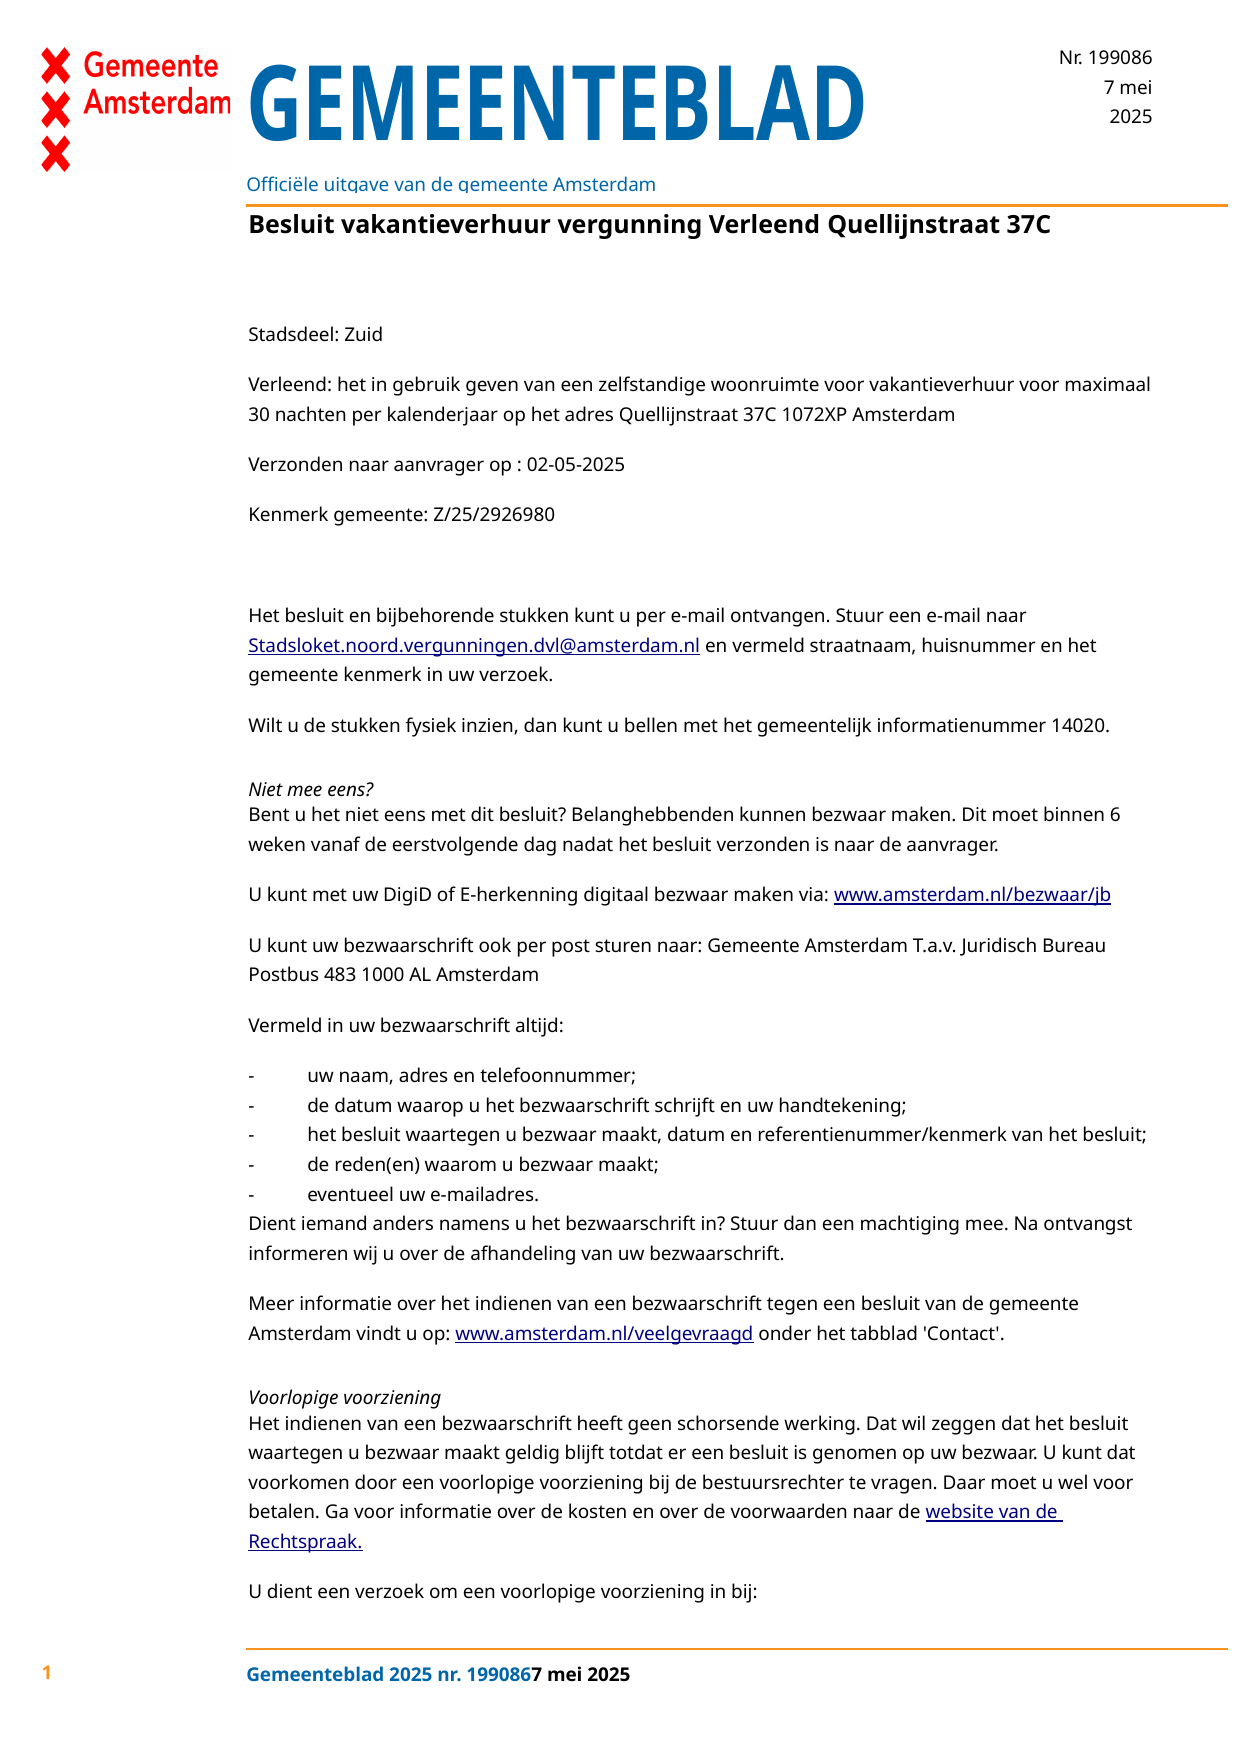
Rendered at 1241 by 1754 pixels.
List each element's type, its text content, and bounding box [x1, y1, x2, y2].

list eventueel uw e-mailadres. [248, 1181, 1152, 1207]
list het besluit waartegen u bezwaar maakt, datum en referentienummer/kenmerk van het besluit; [248, 1122, 1152, 1147]
text U kunt uw bezwaarschrift ook per post sturen naar: Gemeente Amsterdam T.a.v. Juridisch Bureau Postbus 483 1000 AL Amsterdam [248, 932, 1152, 987]
picture [41, 47, 231, 172]
text Besluit vakantieverhuur vergunning Verleend Quellijnstraat 37C [248, 207, 1152, 241]
text U dient een verzoek om een voorlopige voorziening in bij: [248, 1578, 1152, 1604]
text Niet mee eens? [248, 776, 1152, 802]
text Wilt u de stukken fysiek inzien, dan kunt u bellen met het gemeentelijk informatienummer 14020. [248, 712, 1152, 738]
text Dient iemand anders namens u het bezwaarschrift in? Stuur dan een machtiging mee. Na ontvangst informeren wij u over de afhandeling van uw bezwaarschrift. [248, 1210, 1152, 1266]
list uw naam, adres en telefoonnummer; [248, 1062, 1152, 1088]
text Meer informatie over het indienen van een bezwaarschrift tegen een besluit van de gemeente Amsterdam vindt u op: www.amsterdam.nl/veelgevraagd onder het tabblad 'Contact'. [248, 1290, 1152, 1346]
text Kenmerk gemeente: Z/25/2926980 [248, 502, 1152, 527]
list de reden(en) waarom u bezwaar maakt; [248, 1151, 1152, 1177]
text Het indienen van een bezwaarschrift heeft geen schorsende werking. Dat wil zeggen dat het besluit waartegen u bezwaar maakt geldig blijft totdat er een besluit is genomen op uw bezwaar. U kunt dat voorkomen door een voorlopige voorziening bij de bestuursrechter te vragen. Daar moet u wel voor betalen. Ga voor informatie over de kosten en over de voorwaarden naar de website van de Rechtspraak. [248, 1410, 1152, 1554]
text Voorlopige voorziening [248, 1384, 1152, 1410]
text Bent u het niet eens met dit besluit? Belanghebbenden kunnen bezwaar maken. Dit moet binnen 6 weken vanaf de eerstvolgende dag nadat het besluit verzonden is naar de aanvrager. [248, 802, 1152, 857]
text Stadsdeel: Zuid [248, 321, 1152, 346]
text Vermeld in uw bezwaarschrift altijd: [248, 1012, 1152, 1038]
list de datum waarop u het bezwaarschrift schrijft en uw handtekening; [248, 1092, 1152, 1118]
text Het besluit en bijbehorende stukken kunt u per e-mail ontvangen. Stuur een e-mail naar Stadsloket.noord.vergunningen.dvl@amsterdam.nl en vermeld straatnaam, huisnummer en het gemeente kenmerk in uw verzoek. [248, 602, 1152, 687]
text Verleend: het in gebruik geven van een zelfstandige woonruimte voor vakantieverhuur voor maximaal 30 nachten per kalenderjaar op het adres Quellijnstraat 37C 1072XP Amsterdam [248, 371, 1152, 426]
text U kunt met uw DigiD of E-herkenning digitaal bezwaar maken via: www.amsterdam.nl/bezwaar/jb [248, 882, 1152, 907]
text Verzonden naar aanvrager op : 02-05-2025 [248, 451, 1152, 477]
